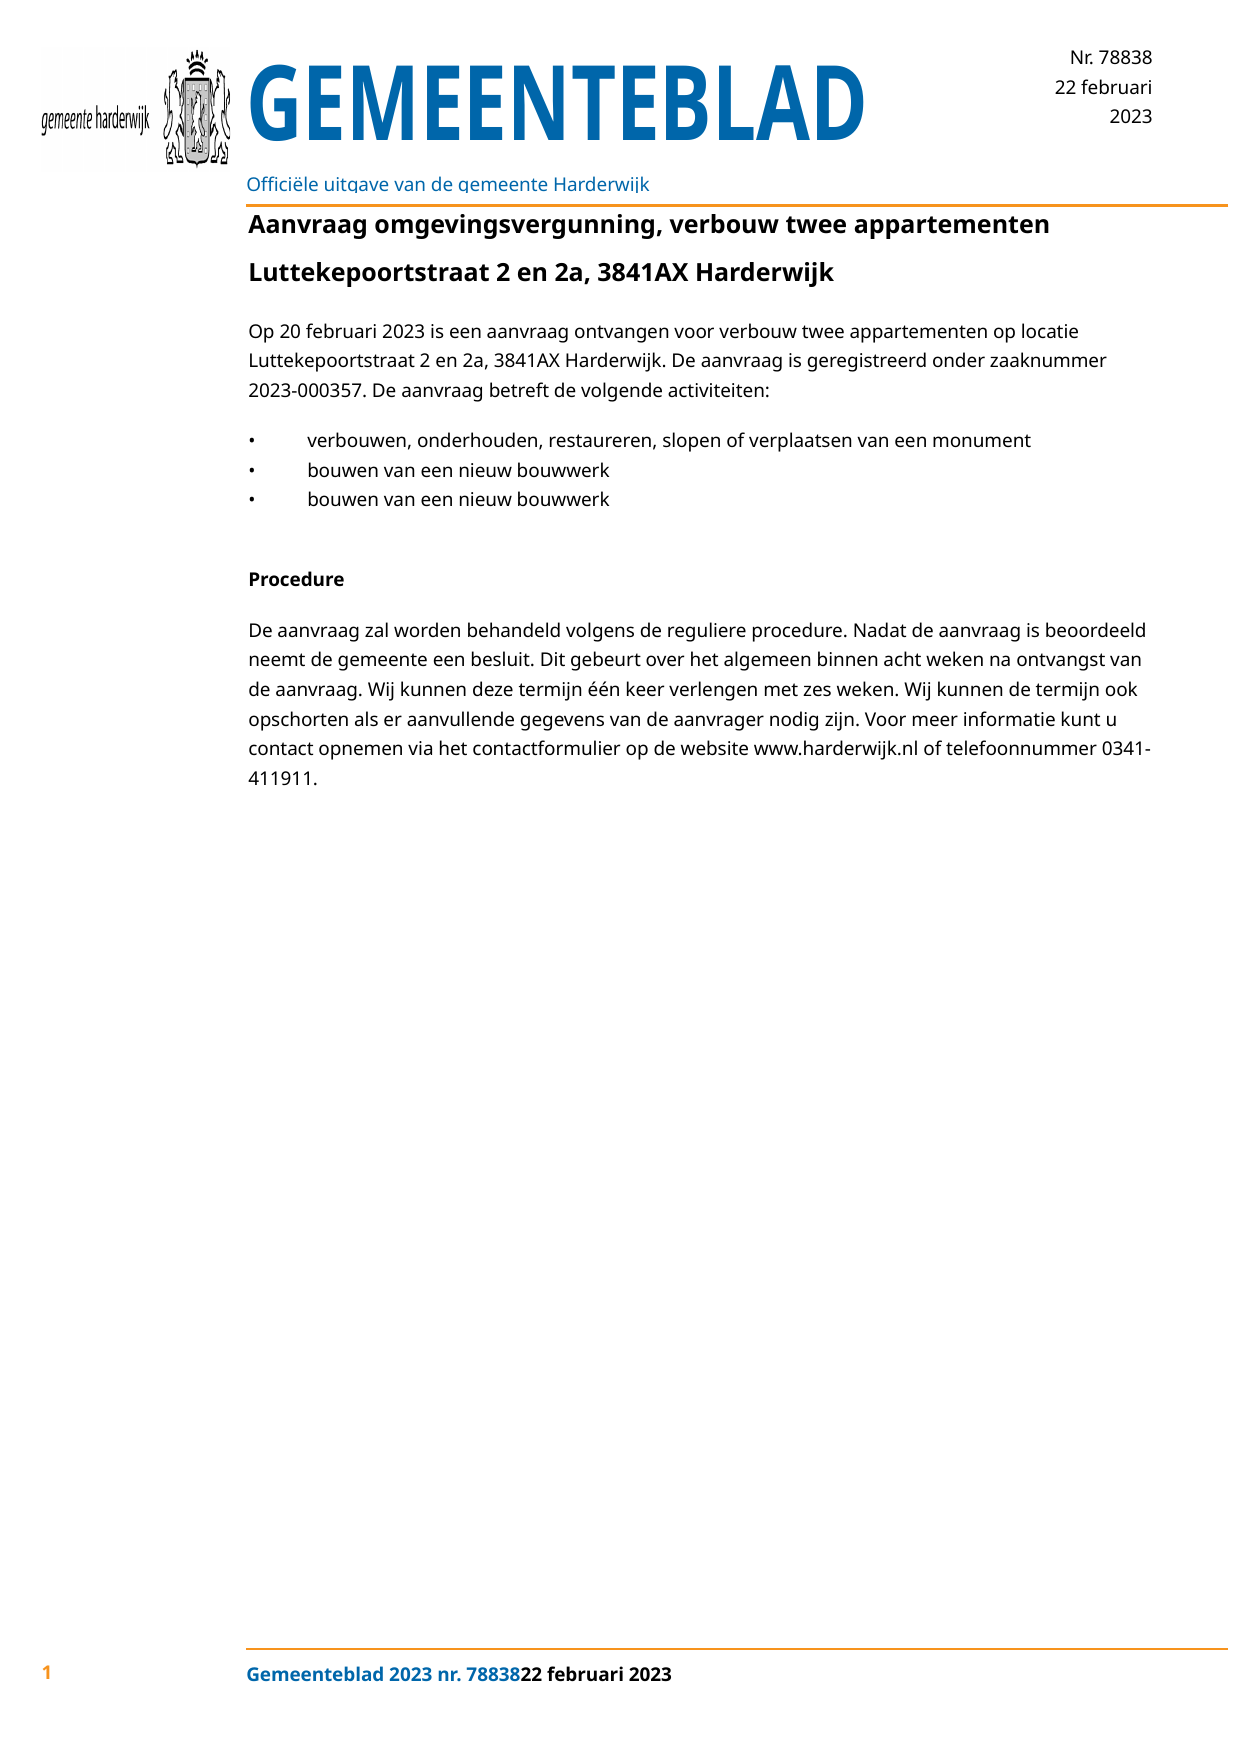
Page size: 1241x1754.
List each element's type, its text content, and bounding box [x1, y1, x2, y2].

text Procedure [248, 567, 1152, 592]
text Op 20 februari 2023 is een aanvraag ontvangen voor verbouw twee appartementen op locatie Luttekepoortstraat 2 en 2a, 3841AX Harderwijk. De aanvraag is geregistreerd onder zaaknummer 2023-000357. De aanvraag betreft de volgende activiteiten: [248, 318, 1152, 403]
list bouwen van een nieuw bouwwerk [248, 457, 1152, 483]
picture [41, 47, 231, 172]
text Aanvraag omgevingsvergunning, verbouw twee appartementen Luttekepoortstraat 2 en 2a, 3841AX Harderwijk [248, 207, 1152, 288]
list verbouwen, onderhouden, restaureren, slopen of verplaatsen van een monument [248, 427, 1152, 453]
list bouwen van een nieuw bouwwerk [248, 487, 1152, 512]
text De aanvraag zal worden behandeld volgens de reguliere procedure. Nadat de aanvraag is beoordeeld neemt de gemeente een besluit. Dit gebeurt over het algemeen binnen acht weken na ontvangst van de aanvraag. Wij kunnen deze termijn één keer verlengen met zes weken. Wij kunnen de termijn ook opschorten als er aanvullende gegevens van de aanvrager nodig zijn. Voor meer informatie kunt u contact opnemen via het contactformulier op de website www.harderwijk.nl of telefoonnummer 0341-411911. [248, 617, 1152, 791]
